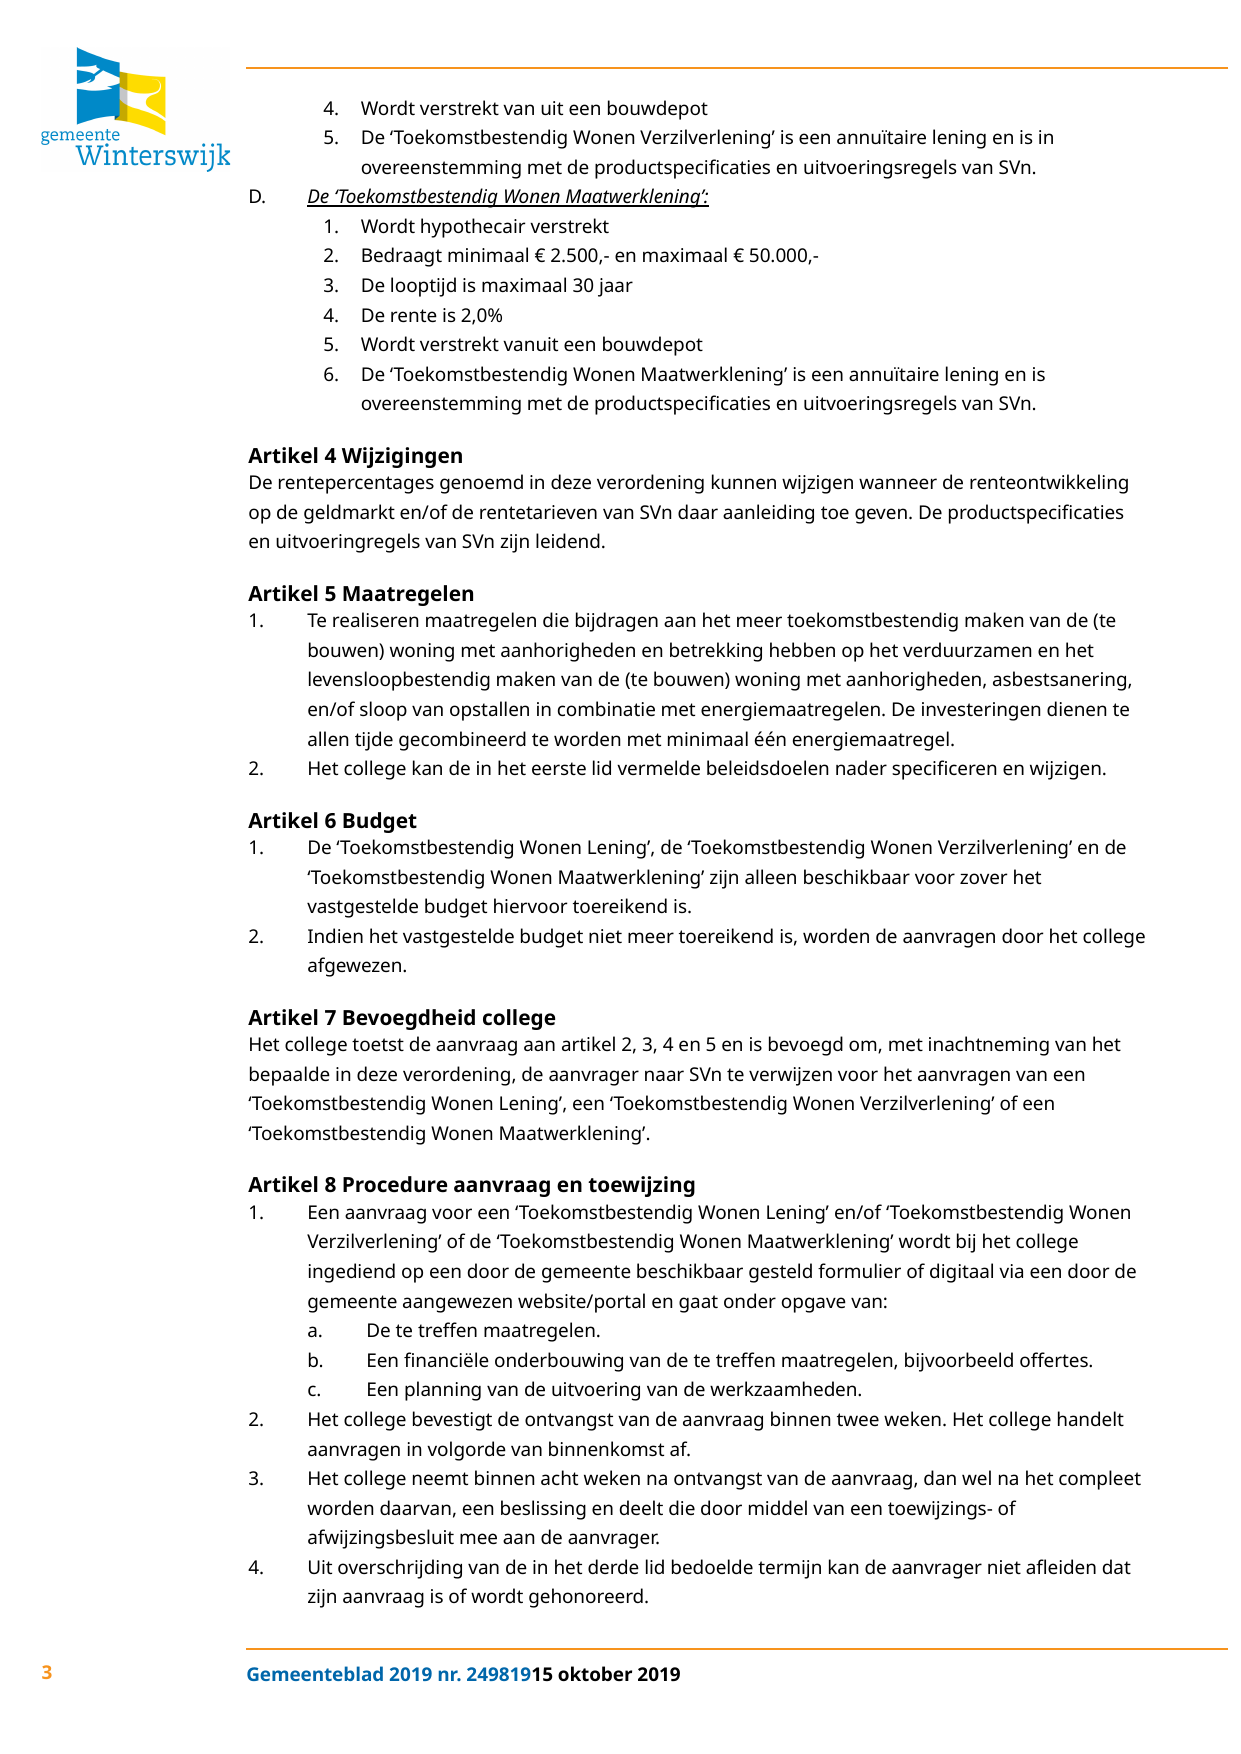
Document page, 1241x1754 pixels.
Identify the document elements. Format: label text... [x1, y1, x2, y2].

list Te realiseren maatregelen die bijdragen aan het meer toekomstbestendig maken van de (te bouwen) woning met aanhorigheden en betrekking hebben op het verduurzamen en het levensloopbestendig maken van de (te bouwen) woning met aanhorigheden, asbestsanering, en/of sloop van opstallen in combinatie met energiemaatregelen. De investeringen dienen te allen tijde gecombineerd te worden met minimaal één energiemaatregel. [248, 607, 1152, 752]
picture [41, 47, 231, 172]
list Uit overschrijding van de in het derde lid bedoelde termijn kan de aanvrager niet afleiden dat zijn aanvraag is of wordt gehonoreerd. [248, 1554, 1152, 1609]
list De te treffen maatregelen. [307, 1317, 1152, 1343]
list De ‘Toekomstbestendig Wonen Maatwerklening’: [248, 183, 1152, 209]
text De rentepercentages genoemd in deze verordening kunnen wijzigen wanneer de renteontwikkeling op de geldmarkt en/of de rentetarieven van SVn daar aanleiding toe geven. De productspecificaties en uitvoeringregels van SVn zijn leidend. [248, 469, 1152, 554]
list Indien het vastgestelde budget niet meer toereikend is, worden de aanvragen door het college afgewezen. [248, 923, 1152, 978]
text Artikel 5 Maatregelen [248, 579, 1152, 607]
list De ‘Toekomstbestendig Wonen Verzilverlening’ is een annuïtaire lening en is in overeenstemming met de productspecificaties en uitvoeringsregels van SVn. [323, 124, 1152, 180]
list Het college bevestigt de ontvangst van de aanvraag binnen twee weken. Het college handelt aanvragen in volgorde van binnenkomst af. [248, 1406, 1152, 1461]
list Het college kan de in het eerste lid vermelde beleidsdoelen nader specificeren en wijzigen. [248, 755, 1152, 781]
list De ‘Toekomstbestendig Wonen Lening’, de ‘Toekomstbestendig Wonen Verzilverlening’ en de ‘Toekomstbestendig Wonen Maatwerklening’ zijn alleen beschikbaar voor zover het vastgestelde budget hiervoor toereikend is. [248, 834, 1152, 919]
list Een planning van de uitvoering van de werkzaamheden. [307, 1377, 1152, 1402]
list De rente is 2,0% [323, 302, 1152, 328]
text Het college toetst de aanvraag aan artikel 2, 3, 4 en 5 en is bevoegd om, met inachtneming van het bepaalde in deze verordening, de aanvrager naar SVn te verwijzen voor het aanvragen van een ‘Toekomstbestendig Wonen Lening’, een ‘Toekomstbestendig Wonen Verzilverlening’ of een ‘Toekomstbestendig Wonen Maatwerklening’. [248, 1031, 1152, 1146]
list Wordt verstrekt van uit een bouwdepot [323, 95, 1152, 121]
text Artikel 4 Wijzigingen [248, 441, 1152, 469]
text Artikel 6 Budget [248, 806, 1152, 834]
list De looptijd is maximaal 30 jaar [323, 272, 1152, 298]
list Wordt hypothecair verstrekt [323, 213, 1152, 239]
text Artikel 8 Procedure aanvraag en toewijzing [248, 1171, 1152, 1199]
list Wordt verstrekt vanuit een bouwdepot [323, 331, 1152, 357]
list Het college neemt binnen acht weken na ontvangst van de aanvraag, dan wel na het compleet worden daarvan, een beslissing en deelt die door middel van een toewijzings- of afwijzingsbesluit mee aan de aanvrager. [248, 1465, 1152, 1550]
list De ‘Toekomstbestendig Wonen Maatwerklening’ is een annuïtaire lening en is overeenstemming met de productspecificaties en uitvoeringsregels van SVn. [323, 361, 1152, 416]
text Artikel 7 Bevoegdheid college [248, 1003, 1152, 1031]
list Bedraagt minimaal € 2.500,- en maximaal € 50.000,- [323, 243, 1152, 268]
picture [225, 153, 231, 162]
list Een aanvraag voor een ‘Toekomstbestendig Wonen Lening’ en/of ‘Toekomstbestendig Wonen Verzilverlening’ of de ‘Toekomstbestendig Wonen Maatwerklening’ wordt bij het college ingediend op een door de gemeente beschikbaar gesteld formulier of digitaal via een door de gemeente aangewezen website/portal en gaat onder opgave van: [248, 1199, 1152, 1313]
list Een financiële onderbouwing van de te treffen maatregelen, bijvoorbeeld offertes. [307, 1347, 1152, 1373]
